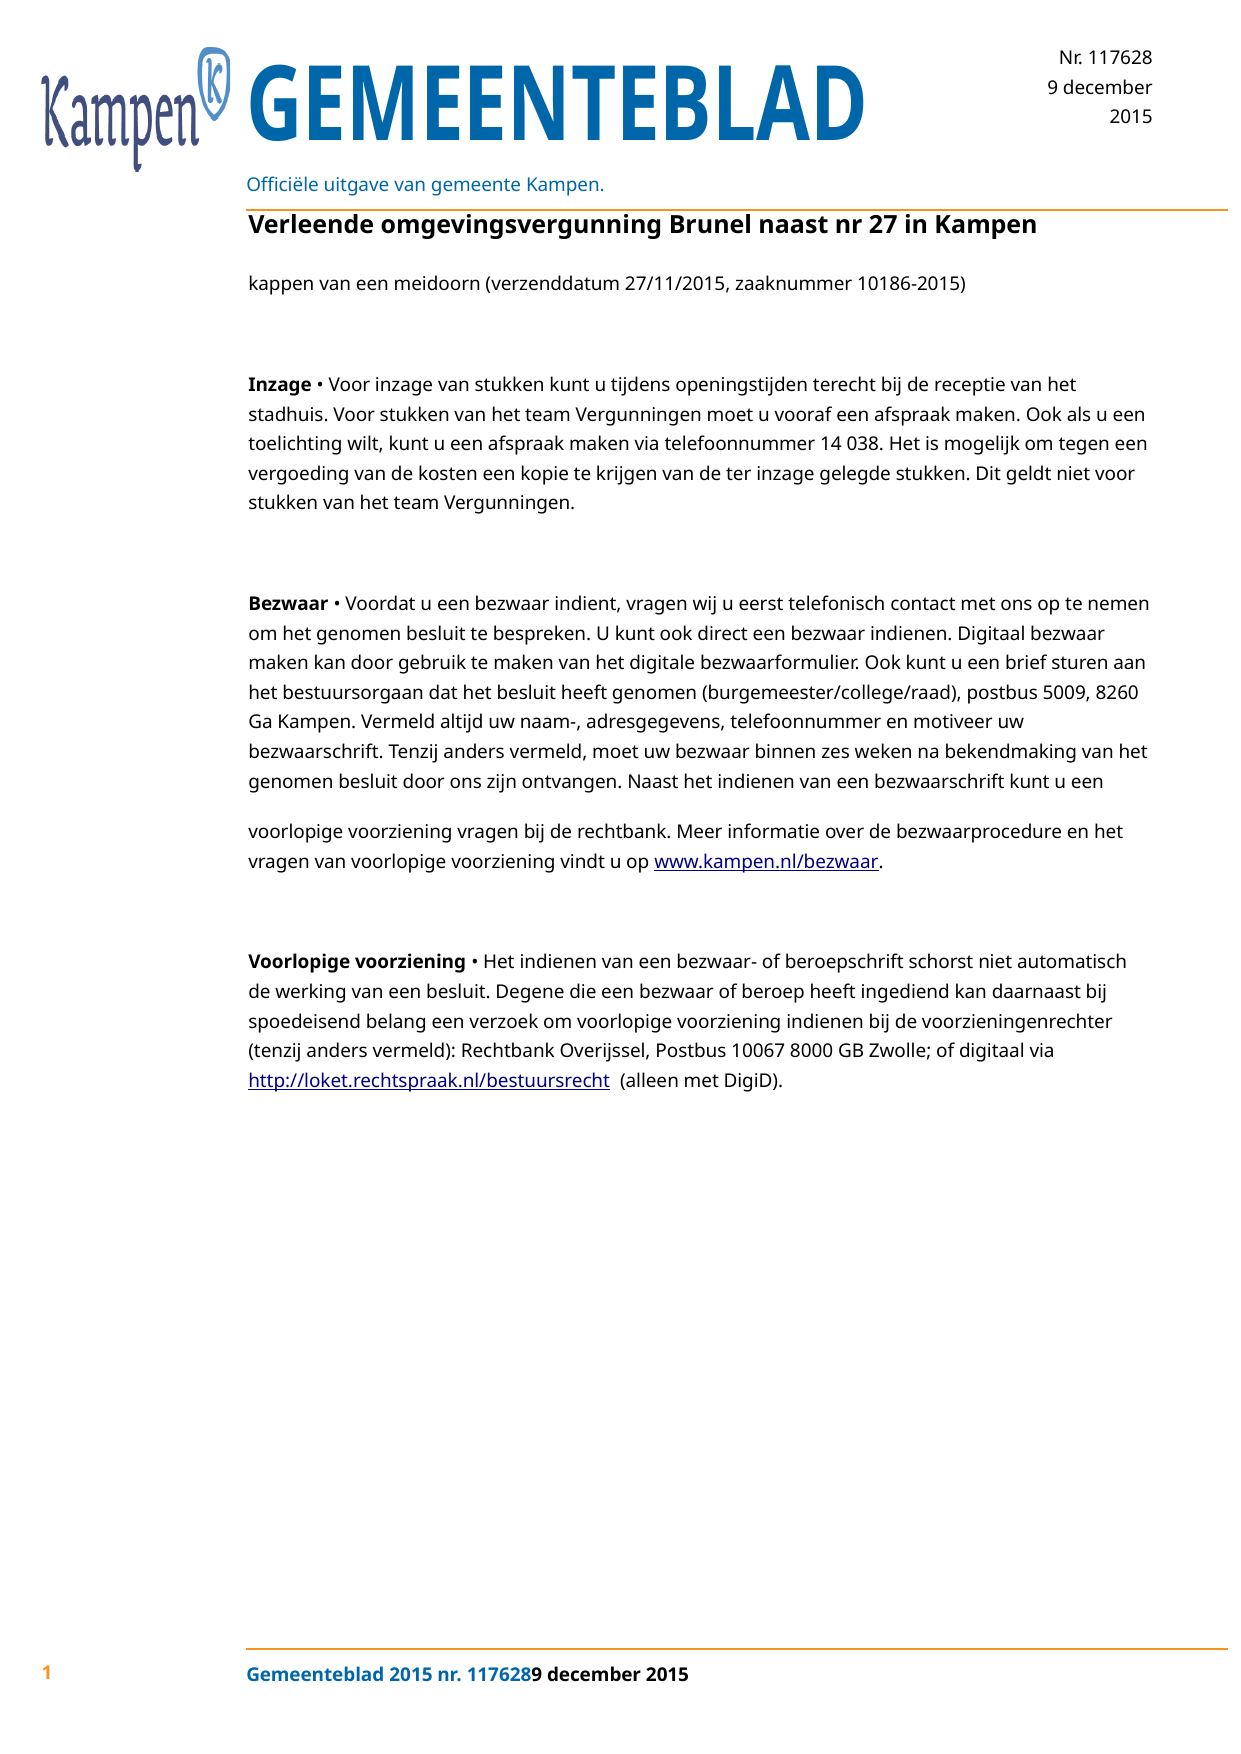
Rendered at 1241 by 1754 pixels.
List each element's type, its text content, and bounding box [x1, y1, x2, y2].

text Bezwaar • Voordat u een bezwaar indient, vragen wij u eerst telefonisch contact met ons op te nemen om het genomen besluit te bespreken. U kunt ook direct een bezwaar indienen. Digitaal bezwaar maken kan door gebruik te maken van het digitale bezwaarformulier. Ook kunt u een brief sturen aan het bestuursorgaan dat het besluit heeft genomen (burgemeester/college/raad), postbus 5009, 8260 Ga Kampen. Vermeld altijd uw naam-, adresgegevens, telefoonnummer en motiveer uw bezwaarschrift. Tenzij anders vermeld, moet uw bezwaar binnen zes weken na bekendmaking van het genomen besluit door ons zijn ontvangen. Naast het indienen van een bezwaarschrift kunt u een [248, 590, 1152, 793]
text Verleende omgevingsvergunning Brunel naast nr 27 in Kampen [248, 211, 1152, 241]
text Voorlopige voorziening • Het indienen van een bezwaar- of beroepschrift schorst niet automatisch de werking van een besluit. Degene die een bezwaar of beroep heeft ingediend kan daarnaast bij spoedeisend belang een verzoek om voorlopige voorziening indienen bij de voorzieningenrechter (tenzij anders vermeld): Rechtbank Overijssel, Postbus 10067 8000 GB Zwolle; of digitaal via http://loket.rechtspraak.nl/bestuursrecht (alleen met DigiD). [248, 949, 1152, 1093]
text kappen van een meidoorn (verzenddatum 27/11/2015, zaaknummer 10186-2015) [248, 270, 1152, 296]
text voorlopige voorziening vragen bij de rechtbank. Meer informatie over de bezwaarprocedure en het vragen van voorlopige voorziening vindt u op www.kampen.nl/bezwaar. [248, 818, 1152, 873]
picture [41, 47, 231, 172]
text Inzage • Voor inzage van stukken kunt u tijdens openingstijden terecht bij de receptie van het stadhuis. Voor stukken van het team Vergunningen moet u vooraf een afspraak maken. Ook als u een toelichting wilt, kunt u een afspraak maken via telefoonnummer 14 038. Het is mogelijk om tegen een vergoeding van de kosten een kopie te krijgen van de ter inzage gelegde stukken. Dit geldt niet voor stukken van het team Vergunningen. [248, 371, 1152, 515]
